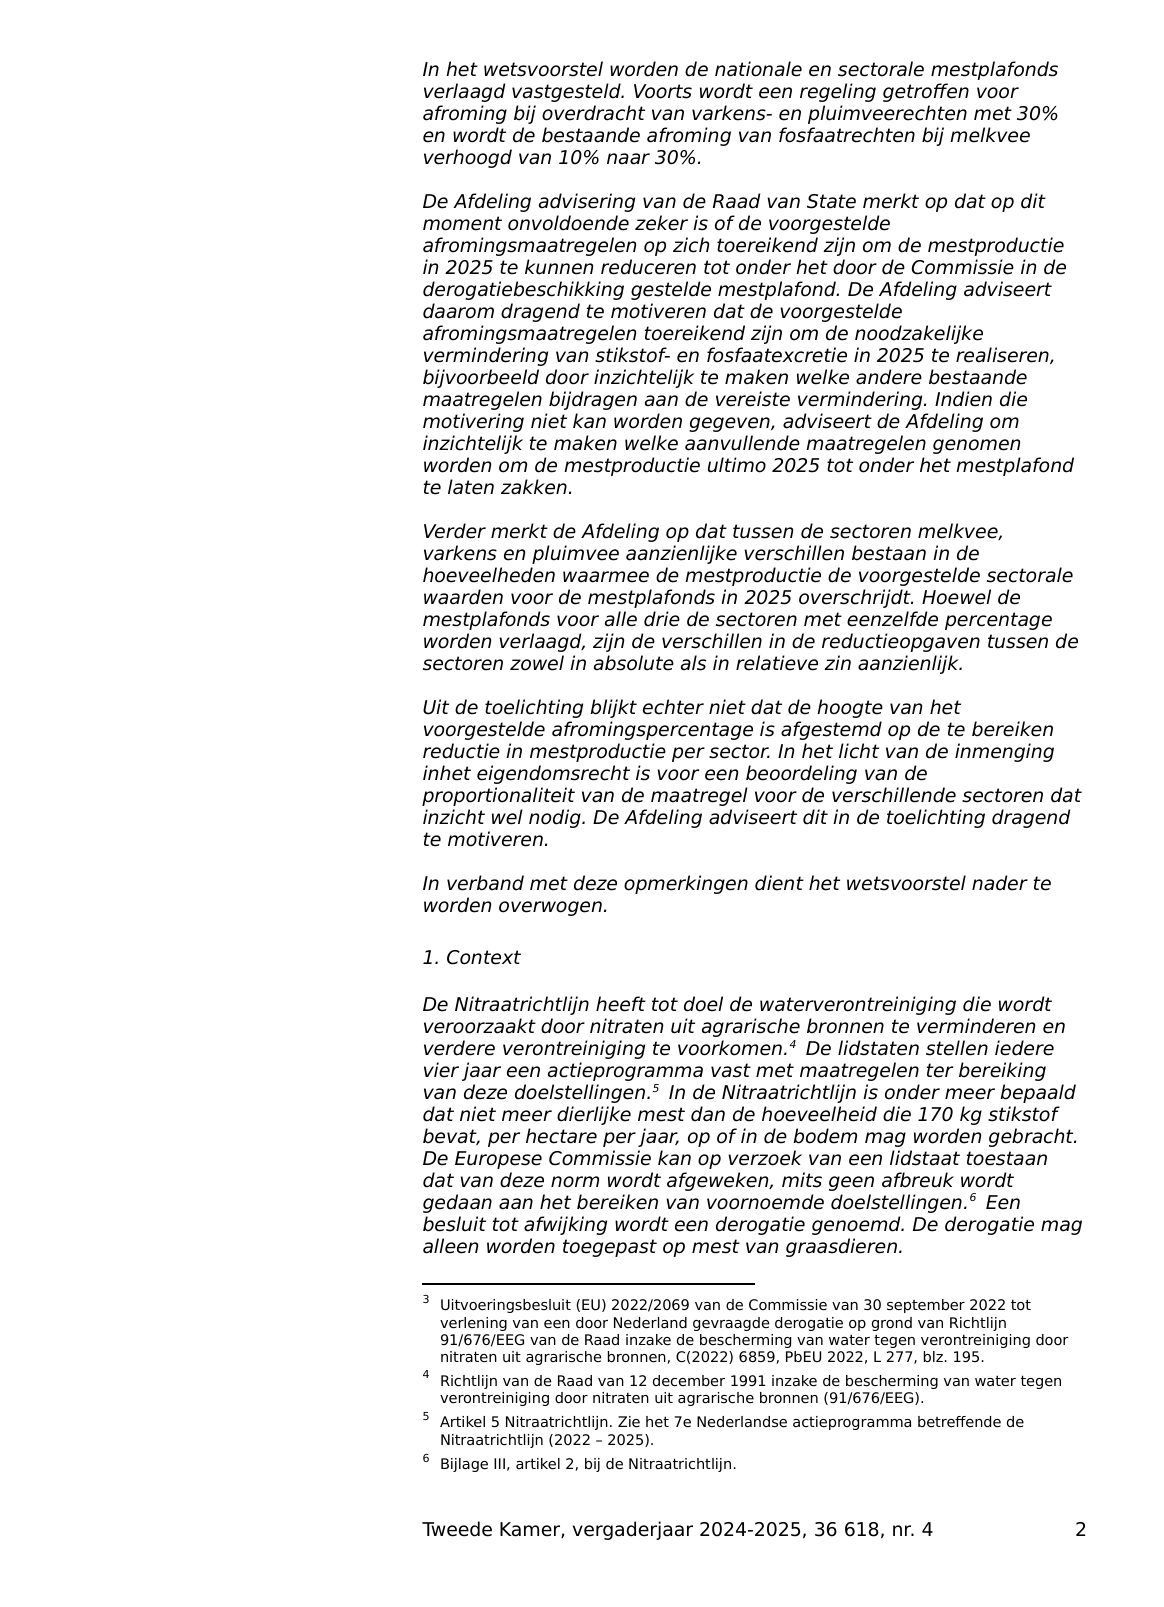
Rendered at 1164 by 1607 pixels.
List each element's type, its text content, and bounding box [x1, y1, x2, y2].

text Richtlijn van de Raad van 12 december 1991 inzake de bescherming van water tegen verontreiniging door nitraten uit agrarische bronnen (91/676/EEG). [422, 1368, 1087, 1407]
text De Nitraatrichtlijn heeft tot doel de waterverontreiniging die wordt veroorzaakt door nitraten uit agrarische bronnen te verminderen en verdere verontreiniging te voorkomen. De lidstaten stellen iedere vier jaar een actieprogramma vast met maatregelen ter bereiking van deze doelstellingen. In de Nitraatrichtlijn is onder meer bepaald dat niet meer dierlijke mest dan de hoeveelheid die 170 kg stikstof bevat, per hectare per jaar, op of in de bodem mag worden gebracht. De Europese Commissie kan op verzoek van een lidstaat toestaan dat van deze norm wordt afgeweken, mits geen afbreuk wordt gedaan aan het bereiken van voornoemde doelstellingen. Een besluit tot afwijking wordt een derogatie genoemd. De derogatie mag alleen worden toegepast op mest van graasdieren. [422, 994, 1087, 1258]
text Uitvoeringsbesluit (EU) 2022/2069 van de Commissie van 30 september 2022 tot verlening van een door Nederland gevraagde derogatie op grond van Richtlijn 91/676/EEG van de Raad inzake de bescherming van water tegen verontreiniging door nitraten uit agrarische bronnen, C(2022) 6859, PbEU 2022, L 277, blz. 195. [422, 1293, 1087, 1366]
subtitle 1. Context [422, 947, 1087, 969]
text Bijlage III, artikel 2, bij de Nitraatrichtlijn. [422, 1452, 1087, 1474]
text Verder merkt de Afdeling op dat tussen de sectoren melkvee, varkens en pluimvee aanzienlijke verschillen bestaan in de hoeveelheden waarmee de mestproductie de voorgestelde sectorale waarden voor de mestplafonds in 2025 overschrijdt. Hoewel de mestplafonds voor alle drie de sectoren met eenzelfde percentage worden verlaagd, zijn de verschillen in de reductieopgaven tussen de sectoren zowel in absolute als in relatieve zin aanzienlijk. [422, 521, 1087, 675]
text De Afdeling advisering van de Raad van State merkt op dat op dit moment onvoldoende zeker is of de voorgestelde afromingsmaatregelen op zich toereikend zijn om de mestproductie in 2025 te kunnen reduceren tot onder het door de Commissie in de derogatiebeschikking gestelde mestplafond. De Afdeling adviseert daarom dragend te motiveren dat de voorgestelde afromingsmaatregelen toereikend zijn om de noodzakelijke vermindering van stikstof- en fosfaatexcretie in 2025 te realiseren, bijvoorbeeld door inzichtelijk te maken welke andere bestaande maatregelen bijdragen aan de vereiste vermindering. Indien die motivering niet kan worden gegeven, adviseert de Afdeling om inzichtelijk te maken welke aanvullende maatregelen genomen worden om de mestproductie ultimo 2025 tot onder het mestplafond te laten zakken. [422, 191, 1087, 499]
text Uit de toelichting blijkt echter niet dat de hoogte van het voorgestelde afromingspercentage is afgestemd op de te bereiken reductie in mestproductie per sector. In het licht van de inmenging inhet eigendomsrecht is voor een beoordeling van de proportionaliteit van de maatregel voor de verschillende sectoren dat inzicht wel nodig. De Afdeling adviseert dit in de toelichting dragend te motiveren. [422, 697, 1087, 851]
text In verband met deze opmerkingen dient het wetsvoorstel nader te worden overwogen. [422, 873, 1087, 917]
text Artikel 5 Nitraatrichtlijn. Zie het 7e Nederlandse actieprogramma betreffende de Nitraatrichtlijn (2022 – 2025). [422, 1410, 1087, 1449]
text In het wetsvoorstel worden de nationale en sectorale mestplafonds verlaagd vastgesteld. Voorts wordt een regeling getroffen voor afroming bij overdracht van varkens- en pluimveerechten met 30% en wordt de bestaande afroming van fosfaatrechten bij melkvee verhoogd van 10% naar 30%. [422, 59, 1087, 169]
